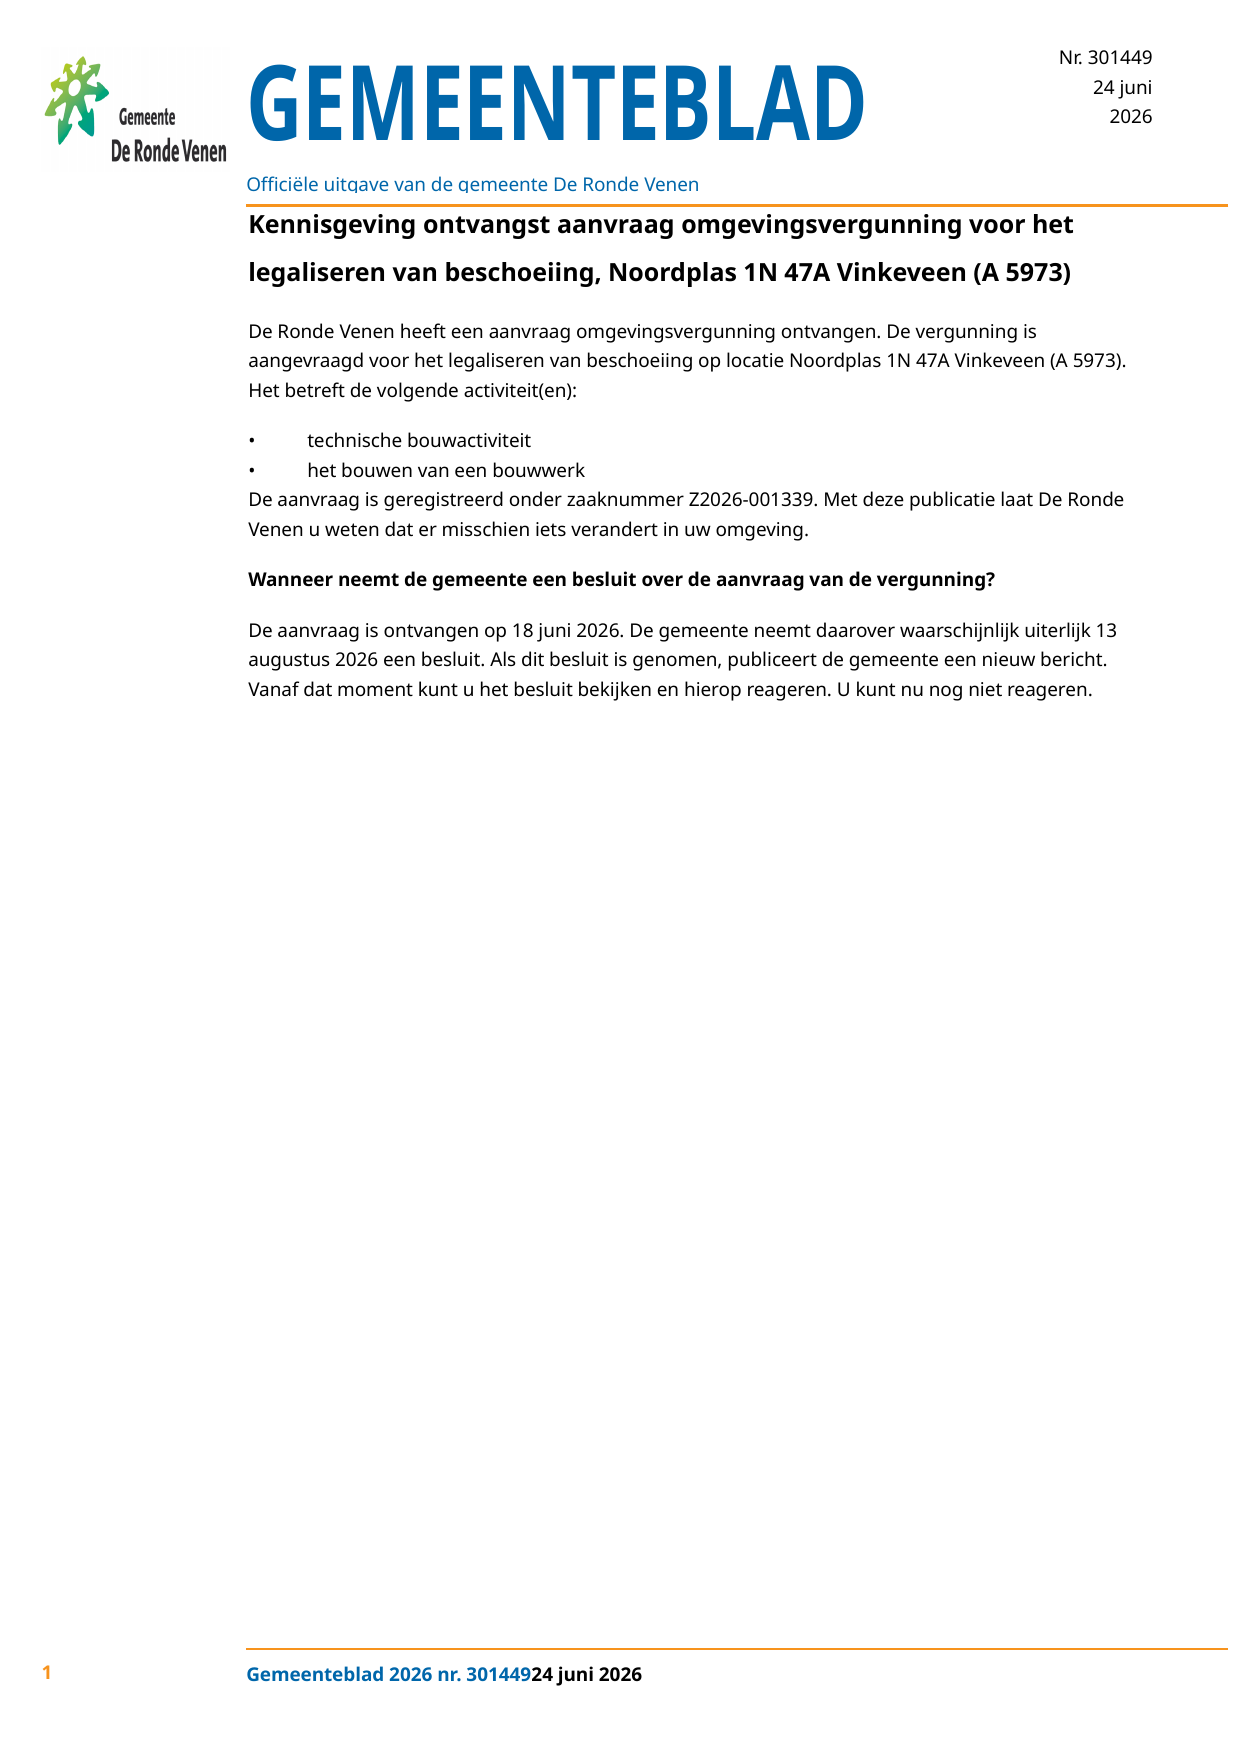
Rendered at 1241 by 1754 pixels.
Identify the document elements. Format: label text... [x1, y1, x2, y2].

list technische bouwactiviteit [248, 427, 1152, 453]
text Kennisgeving ontvangst aanvraag omgevingsvergunning voor het legaliseren van beschoeiing, Noordplas 1N 47A Vinkeveen (A 5973) [248, 207, 1152, 288]
text De Ronde Venen heeft een aanvraag omgevingsvergunning ontvangen. De vergunning is aangevraagd voor het legaliseren van beschoeiing op locatie Noordplas 1N 47A Vinkeveen (A 5973). Het betreft de volgende activiteit(en): [248, 318, 1152, 403]
text De aanvraag is ontvangen op 18 juni 2026. De gemeente neemt daarover waarschijnlijk uiterlijk 13 augustus 2026 een besluit. Als dit besluit is genomen, publiceert de gemeente een nieuw bericht. Vanaf dat moment kunt u het besluit bekijken en hierop reageren. U kunt nu nog niet reageren. [248, 617, 1152, 702]
picture [41, 47, 231, 172]
text De aanvraag is geregistreerd onder zaaknummer Z2026-001339. Met deze publicatie laat De Ronde Venen u weten dat er misschien iets verandert in uw omgeving. [248, 487, 1152, 542]
text Wanneer neemt de gemeente een besluit over de aanvraag van de vergunning? [248, 567, 1152, 592]
list het bouwen van een bouwwerk [248, 457, 1152, 483]
